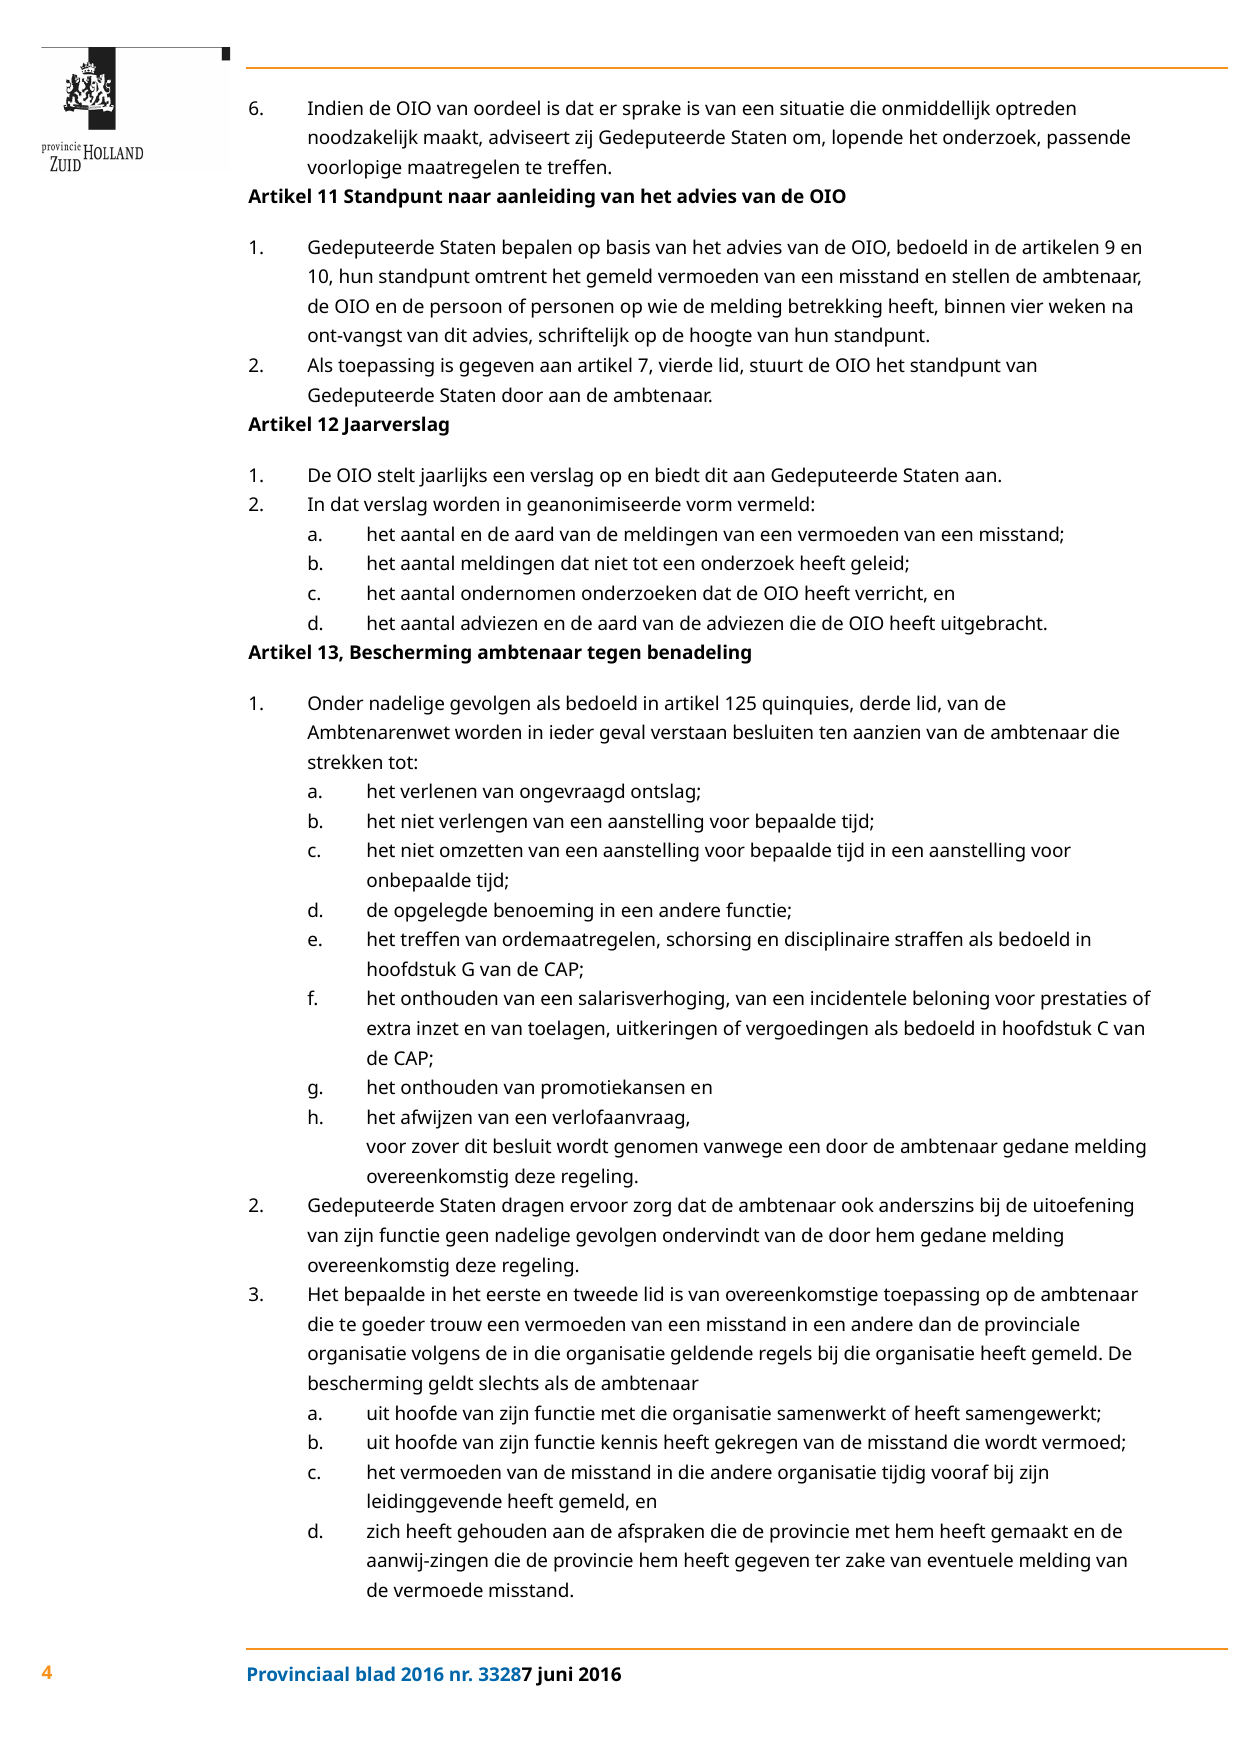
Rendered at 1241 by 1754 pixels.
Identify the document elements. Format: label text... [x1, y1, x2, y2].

list Het bepaalde in het eerste en tweede lid is van overeenkomstige toepassing op de ambtenaar die te goeder trouw een vermoeden van een misstand in een andere dan de provinciale organisatie volgens de in die organisatie geldende regels bij die organisatie heeft gemeld. De bescherming geldt slechts als de ambtenaar [248, 1281, 1152, 1396]
list het aantal adviezen en de aard van de adviezen die de OIO heeft uitgebracht. [307, 610, 1152, 636]
list Als toepassing is gegeven aan artikel 7, vierde lid, stuurt de OIO het standpunt van Gedeputeerde Staten door aan de ambtenaar. [248, 352, 1152, 408]
list Gedeputeerde Staten bepalen op basis van het advies van de OIO, bedoeld in de artikelen 9 en 10, hun standpunt omtrent het gemeld vermoeden van een misstand en stellen de ambtenaar, de OIO en de persoon of personen op wie de melding betrekking heeft, binnen vier weken na ont-vangst van dit advies, schriftelijk op de hoogte van hun standpunt. [248, 234, 1152, 348]
list voor zover dit besluit wordt genomen vanwege een door de ambtenaar gedane melding overeenkomstig deze regeling. [307, 1133, 1152, 1189]
text Artikel 12 Jaarverslag [248, 411, 1152, 437]
list het afwijzen van een verlofaanvraag, [307, 1104, 1152, 1130]
text Artikel 11 Standpunt naar aanleiding van het advies van de OIO [248, 183, 1152, 209]
list het vermoeden van de misstand in die andere organisatie tijdig vooraf bij zijn leidinggevende heeft gemeld, en [307, 1459, 1152, 1514]
list In dat verslag worden in geanonimiseerde vorm vermeld: [248, 491, 1152, 517]
list het aantal meldingen dat niet tot een onderzoek heeft geleid; [307, 551, 1152, 576]
text Artikel 13, Bescherming ambtenaar tegen benadeling [248, 639, 1152, 665]
list het niet verlengen van een aanstelling voor bepaalde tijd; [307, 808, 1152, 834]
list het onthouden van promotiekansen en [307, 1074, 1152, 1100]
list de opgelegde benoeming in een andere functie; [307, 897, 1152, 923]
list het onthouden van een salarisverhoging, van een incidentele beloning voor prestaties of extra inzet en van toelagen, uitkeringen of vergoedingen als bedoeld in hoofdstuk C van de CAP; [307, 986, 1152, 1071]
list het aantal ondernomen onderzoeken dat de OIO heeft verricht, en [307, 580, 1152, 606]
picture [41, 47, 231, 172]
list Indien de OIO van oordeel is dat er sprake is van een situatie die onmiddellijk optreden noodzakelijk maakt, adviseert zij Gedeputeerde Staten om, lopende het onderzoek, passende voorlopige maatregelen te treffen. [248, 95, 1152, 180]
list het verlenen van ongevraagd ontslag; [307, 778, 1152, 804]
list het niet omzetten van een aanstelling voor bepaalde tijd in een aanstelling voor onbepaalde tijd; [307, 838, 1152, 893]
list uit hoofde van zijn functie kennis heeft gekregen van de misstand die wordt vermoed; [307, 1429, 1152, 1455]
list uit hoofde van zijn functie met die organisatie samenwerkt of heeft samengewerkt; [307, 1400, 1152, 1426]
list zich heeft gehouden aan de afspraken die de provincie met hem heeft gemaakt en de aanwij-zingen die de provincie hem heeft gegeven ter zake van eventuele melding van de vermoede misstand. [307, 1518, 1152, 1603]
list Gedeputeerde Staten dragen ervoor zorg dat de ambtenaar ook anderszins bij de uitoefening van zijn functie geen nadelige gevolgen ondervindt van de door hem gedane melding overeenkomstig deze regeling. [248, 1193, 1152, 1278]
list het treffen van ordemaatregelen, schorsing en disciplinaire straffen als bedoeld in hoofdstuk G van de CAP; [307, 926, 1152, 982]
list Onder nadelige gevolgen als bedoeld in artikel 125 quinquies, derde lid, van de Ambtenarenwet worden in ieder geval verstaan besluiten ten aanzien van de ambtenaar die strekken tot: [248, 690, 1152, 775]
list het aantal en de aard van de meldingen van een vermoeden van een misstand; [307, 521, 1152, 547]
list De OIO stelt jaarlijks een verslag op en biedt dit aan Gedeputeerde Staten aan. [248, 462, 1152, 488]
